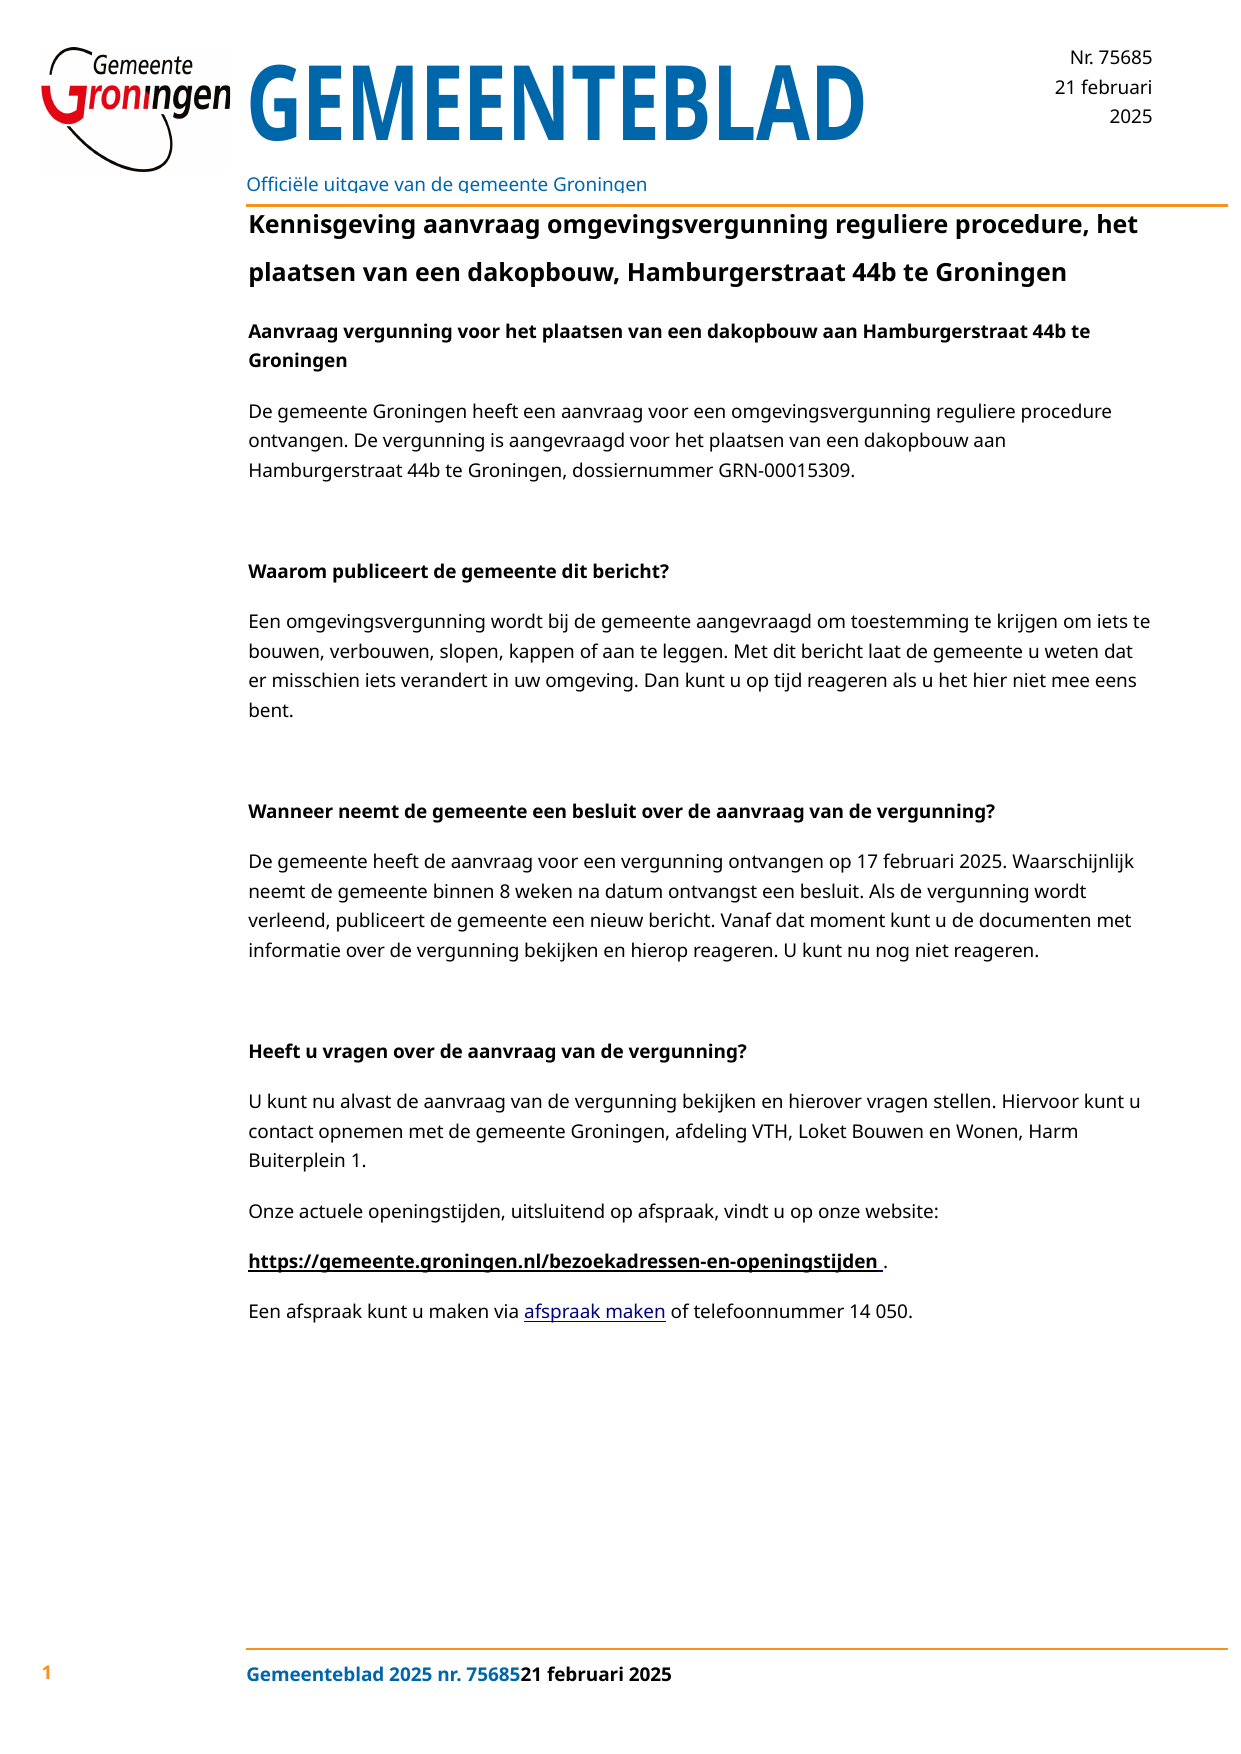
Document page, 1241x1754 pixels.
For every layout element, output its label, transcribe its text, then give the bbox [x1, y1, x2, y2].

text Heeft u vragen over de aanvraag van de vergunning? [248, 1038, 1152, 1064]
text U kunt nu alvast de aanvraag van de vergunning bekijken en hierover vragen stellen. Hiervoor kunt u contact opnemen met de gemeente Groningen, afdeling VTH, Loket Bouwen en Wonen, Harm Buiterplein 1. [248, 1088, 1152, 1173]
text Een omgevingsvergunning wordt bij de gemeente aangevraagd om toestemming te krijgen om iets te bouwen, verbouwen, slopen, kappen of aan te leggen. Met dit bericht laat de gemeente u weten dat er misschien iets verandert in uw omgeving. Dan kunt u op tijd reageren als u het hier niet mee eens bent. [248, 608, 1152, 723]
text Aanvraag vergunning voor het plaatsen van een dakopbouw aan Hamburgerstraat 44b te Groningen [248, 318, 1152, 373]
text Onze actuele openingstijden, uitsluitend op afspraak, vindt u op onze website: [248, 1198, 1152, 1224]
text Waarom publiceert de gemeente dit bericht? [248, 558, 1152, 584]
text Een afspraak kunt u maken via afspraak maken of telefoonnummer 14 050. [248, 1299, 1152, 1324]
text De gemeente heeft de aanvraag voor een vergunning ontvangen op 17 februari 2025. Waarschijnlijk neemt de gemeente binnen 8 weken na datum ontvangst een besluit. Als de vergunning wordt verleend, publiceert de gemeente een nieuw bericht. Vanaf dat moment kunt u de documenten met informatie over de vergunning bekijken en hierop reageren. U kunt nu nog niet reageren. [248, 848, 1152, 963]
picture [41, 47, 231, 172]
text https://gemeente.groningen.nl/bezoekadressen-en-openingstijden . [248, 1248, 1152, 1274]
text Wanneer neemt de gemeente een besluit over de aanvraag van de vergunning? [248, 798, 1152, 824]
text Kennisgeving aanvraag omgevingsvergunning reguliere procedure, het plaatsen van een dakopbouw, Hamburgerstraat 44b te Groningen [248, 207, 1152, 288]
text De gemeente Groningen heeft een aanvraag voor een omgevingsvergunning reguliere procedure ontvangen. De vergunning is aangevraagd voor het plaatsen van een dakopbouw aan Hamburgerstraat 44b te Groningen, dossiernummer GRN-00015309. [248, 398, 1152, 483]
